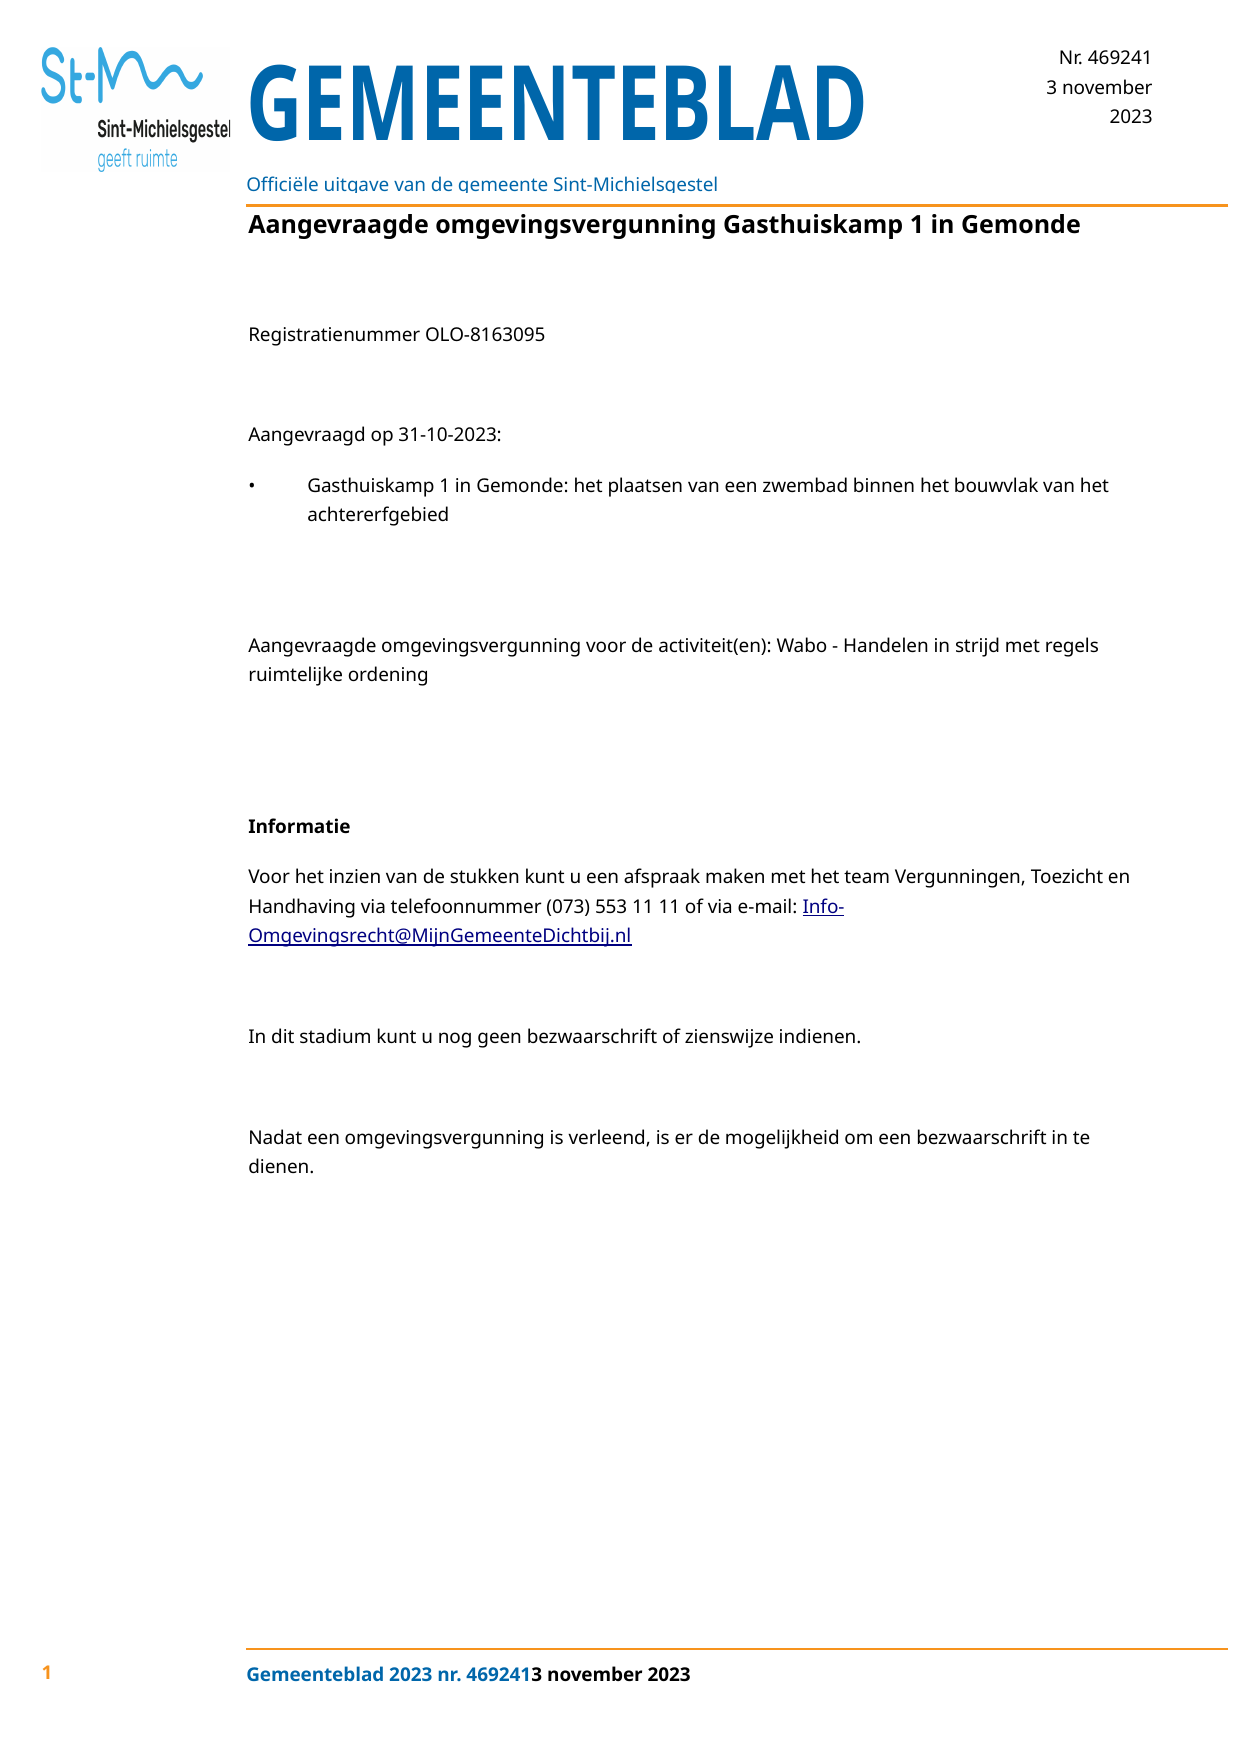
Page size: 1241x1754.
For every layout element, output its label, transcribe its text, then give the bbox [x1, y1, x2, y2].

text Nadat een omgevingsvergunning is verleend, is er de mogelijkheid om een bezwaarschrift in te dienen. [248, 1124, 1152, 1179]
text Registratienummer OLO-8163095 [248, 321, 1152, 346]
text Aangevraagde omgevingsvergunning voor de activiteit(en): Wabo - Handelen in strijd met regels ruimtelijke ordening [248, 632, 1152, 687]
text In dit stadium kunt u nog geen bezwaarschrift of zienswijze indienen. [248, 1023, 1152, 1049]
text Aangevraagd op 31-10-2023: [248, 422, 1152, 447]
picture [41, 47, 231, 172]
text Informatie [248, 813, 1152, 838]
text Aangevraagde omgevingsvergunning Gasthuiskamp 1 in Gemonde [248, 207, 1152, 241]
text Voor het inzien van de stukken kunt u een afspraak maken met het team Vergunningen, Toezicht en Handhaving via telefoonnummer (073) 553 11 11 of via e-mail: Info-Omgevingsrecht@MijnGemeenteDichtbij.nl [248, 863, 1152, 948]
list Gasthuiskamp 1 in Gemonde: het plaatsen van een zwembad binnen het bouwvlak van het achtererfgebied [248, 472, 1152, 527]
